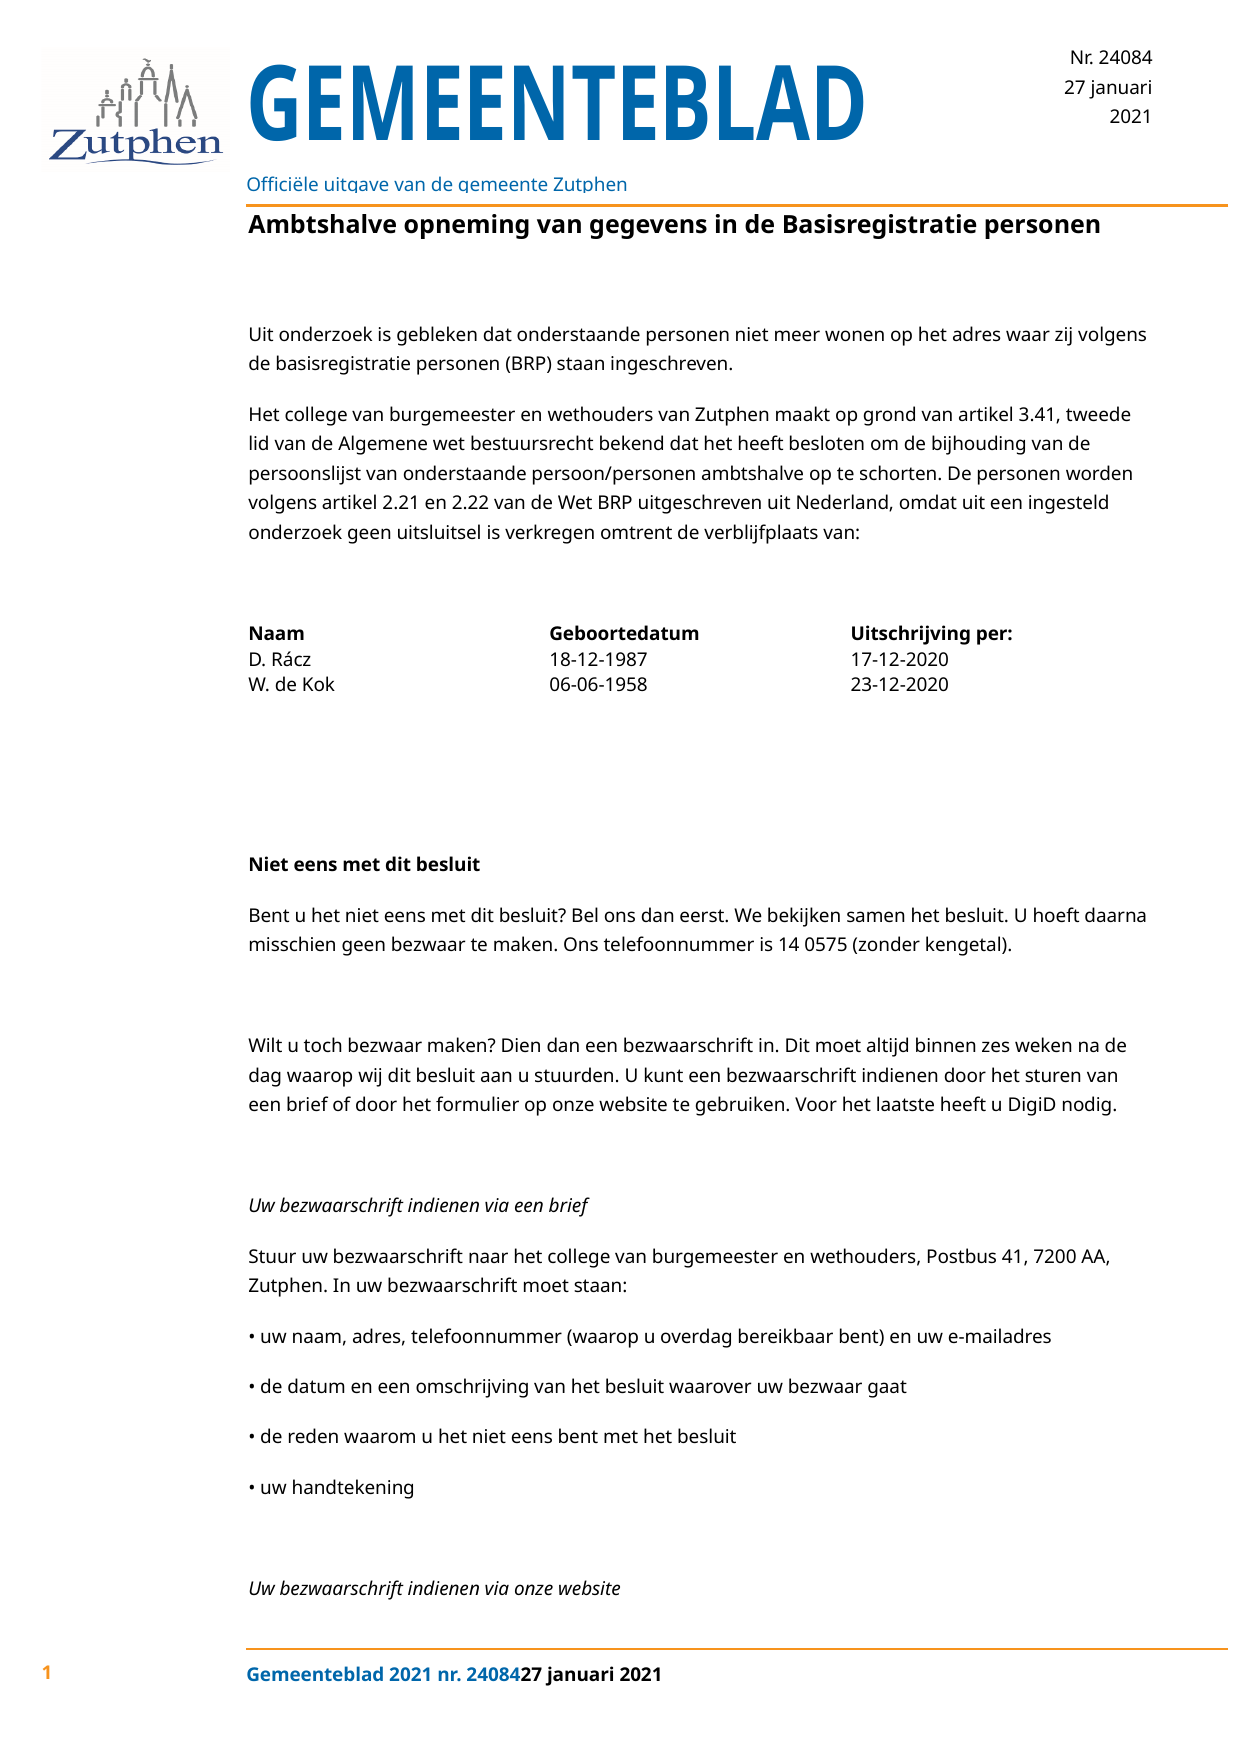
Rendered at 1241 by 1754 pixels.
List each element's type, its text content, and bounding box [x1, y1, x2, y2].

table_cell 23-12-2020 [850, 671, 1152, 697]
table_cell 06-06-1958 [549, 671, 850, 697]
text • uw handtekening [248, 1474, 1152, 1500]
picture [41, 47, 231, 172]
text Uit onderzoek is gebleken dat onderstaande personen niet meer wonen op het adres waar zij volgens de basisregistratie personen (BRP) staan ingeschreven. [248, 321, 1152, 376]
text Ambtshalve opneming van gegevens in de Basisregistratie personen [248, 207, 1152, 241]
text Uw bezwaarschrift indienen via een brief [248, 1192, 1152, 1218]
table_cell W. de Kok [248, 671, 549, 697]
text Stuur uw bezwaarschrift naar het college van burgemeester en wethouders, Postbus 41, 7200 AA, Zutphen. In uw bezwaarschrift moet staan: [248, 1243, 1152, 1298]
table_cell 17-12-2020 [850, 646, 1152, 671]
table_cell D. Rácz [248, 646, 549, 671]
table_header Naam [248, 620, 549, 646]
table_header Geboortedatum [549, 620, 850, 646]
text Wilt u toch bezwaar maken? Dien dan een bezwaarschrift in. Dit moet altijd binnen zes weken na de dag waarop wij dit besluit aan u stuurden. U kunt een bezwaarschrift indienen door het sturen van een brief of door het formulier op onze website te gebruiken. Voor het laatste heeft u DigiD nodig. [248, 1032, 1152, 1117]
text Uw bezwaarschrift indienen via onze website [248, 1575, 1152, 1601]
text Het college van burgemeester en wethouders van Zutphen maakt op grond van artikel 3.41, tweede lid van de Algemene wet bestuursrecht bekend dat het heeft besloten om de bijhouding van de persoonslijst van onderstaande persoon/personen ambtshalve op te schorten. De personen worden volgens artikel 2.21 en 2.22 van de Wet BRP uitgeschreven uit Nederland, omdat uit een ingesteld onderzoek geen uitsluitsel is verkregen omtrent de verblijfplaats van: [248, 401, 1152, 545]
text Bent u het niet eens met dit besluit? Bel ons dan eerst. We bekijken samen het besluit. U hoeft daarna misschien geen bezwaar te maken. Ons telefoonnummer is 14 0575 (zonder kengetal). [248, 902, 1152, 957]
text Niet eens met dit besluit [248, 852, 1152, 877]
text • uw naam, adres, telefoonnummer (waarop u overdag bereikbaar bent) en uw e-mailadres [248, 1323, 1152, 1349]
table_cell 18-12-1987 [549, 646, 850, 671]
text • de datum en een omschrijving van het besluit waarover uw bezwaar gaat [248, 1373, 1152, 1399]
table_header Uitschrijving per: [850, 620, 1152, 646]
text • de reden waarom u het niet eens bent met het besluit [248, 1424, 1152, 1449]
